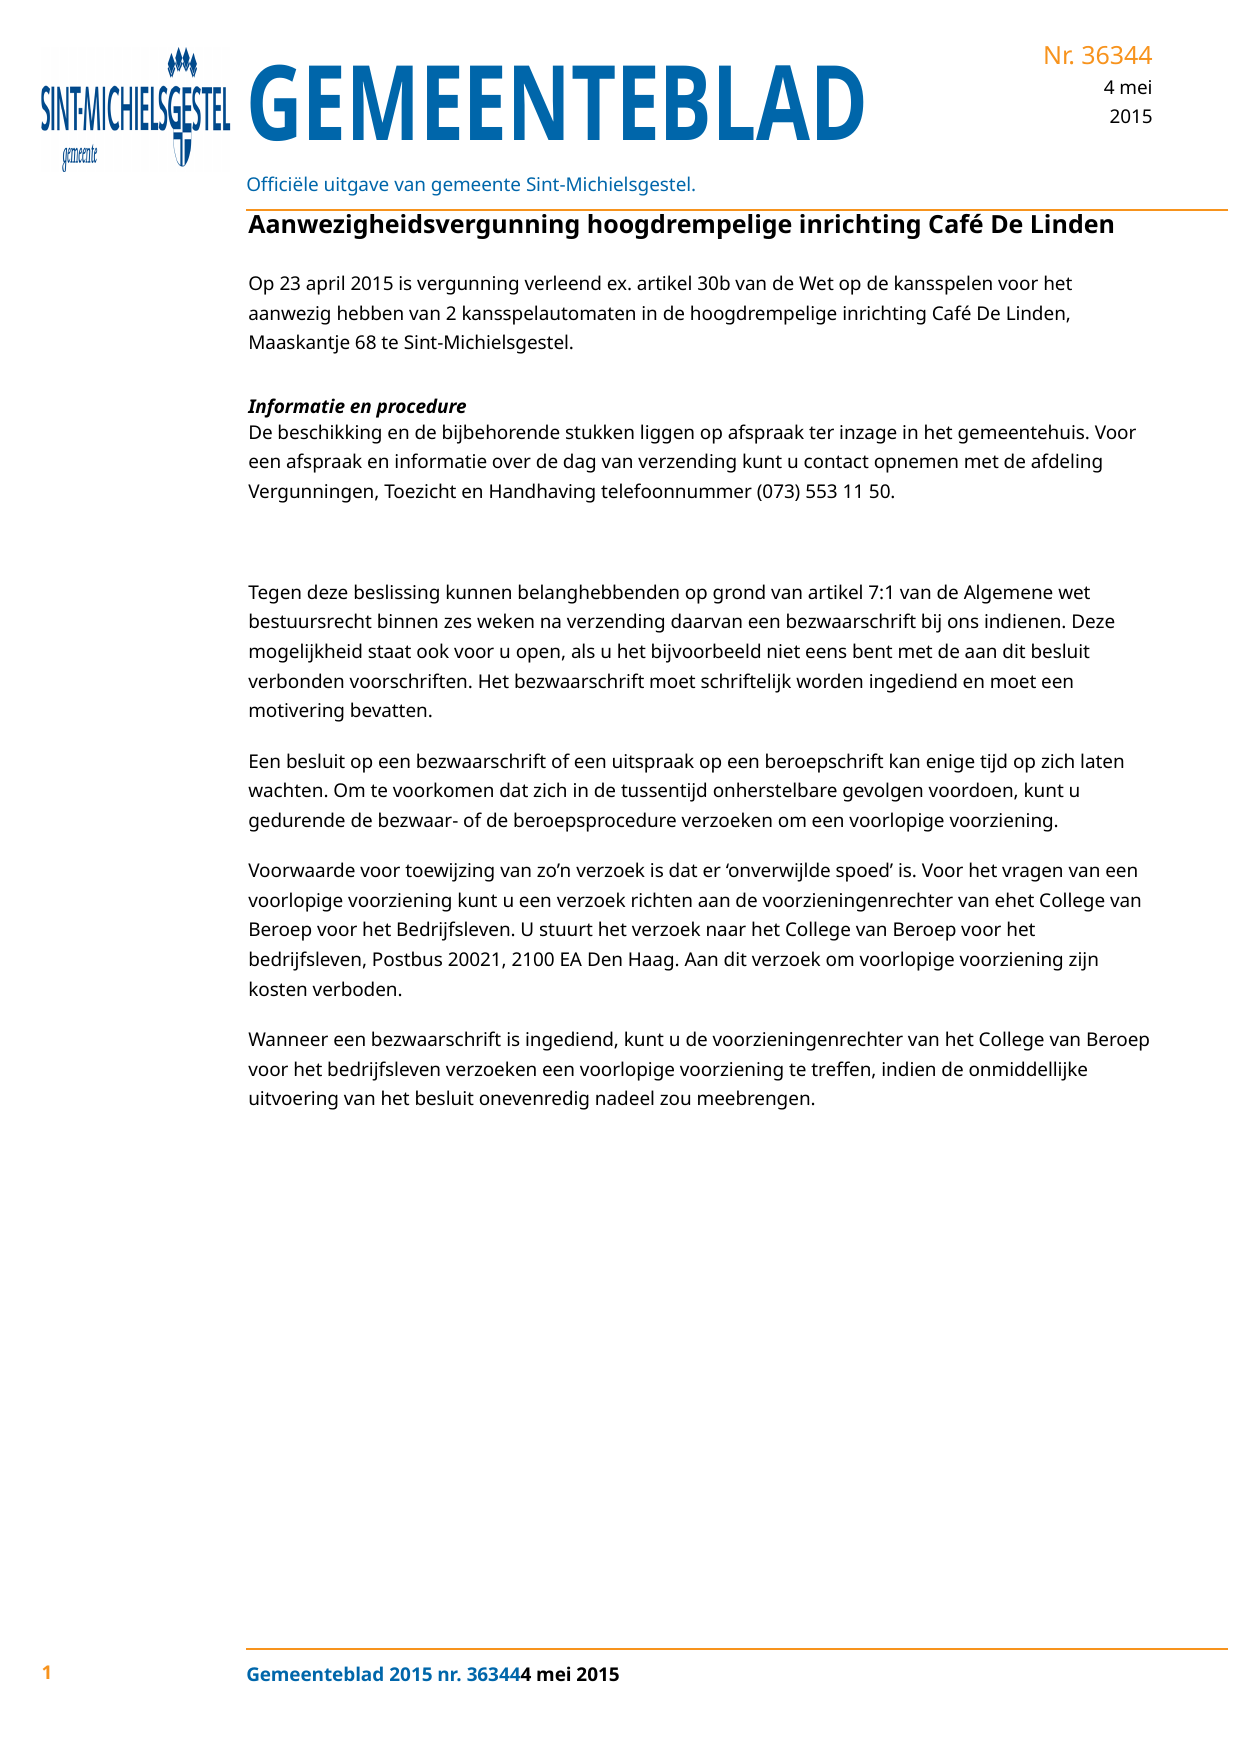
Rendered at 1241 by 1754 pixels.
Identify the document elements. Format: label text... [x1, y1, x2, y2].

text Informatie en procedure [248, 393, 1152, 419]
text Tegen deze beslissing kunnen belanghebbenden op grond van artikel 7:1 van de Algemene wet bestuursrecht binnen zes weken na verzending daarvan een bezwaarschrift bij ons indienen. Deze mogelijkheid staat ook voor u open, als u het bijvoorbeeld niet eens bent met de aan dit besluit verbonden voorschriften. Het bezwaarschrift moet schriftelijk worden ingediend en moet een motivering bevatten. [248, 579, 1152, 723]
text De beschikking en de bijbehorende stukken liggen op afspraak ter inzage in het gemeentehuis. Voor een afspraak en informatie over de dag van verzending kunt u contact opnemen met de afdeling Vergunningen, Toezicht en Handhaving telefoonnummer (073) 553 11 50. [248, 419, 1152, 504]
text Voorwaarde voor toewijzing van zo’n verzoek is dat er ‘onverwijlde spoed’ is. Voor het vragen van een voorlopige voorziening kunt u een verzoek richten aan de voorzieningenrechter van ehet College van Beroep voor het Bedrijfsleven. U stuurt het verzoek naar het College van Beroep voor het bedrijfsleven, Postbus 20021, 2100 EA Den Haag. Aan dit verzoek om voorlopige voorziening zijn kosten verboden. [248, 857, 1152, 1002]
text Wanneer een bezwaarschrift is ingediend, kunt u de voorzieningenrechter van het College van Beroep voor het bedrijfsleven verzoeken een voorlopige voorziening te treffen, indien de onmiddellijke uitvoering van het besluit onevenredig nadeel zou meebrengen. [248, 1026, 1152, 1111]
text Op 23 april 2015 is vergunning verleend ex. artikel 30b van de Wet op de kansspelen voor het aanwezig hebben van 2 kansspelautomaten in de hoogdrempelige inrichting Café De Linden, Maaskantje 68 te Sint-Michielsgestel. [248, 270, 1152, 355]
picture [41, 47, 231, 172]
text Een besluit op een bezwaarschrift of een uitspraak op een beroepschrift kan enige tijd op zich laten wachten. Om te voorkomen dat zich in de tussentijd onherstelbare gevolgen voordoen, kunt u gedurende de bezwaar- of de beroepsprocedure verzoeken om een voorlopige voorziening. [248, 748, 1152, 833]
text Aanwezigheidsvergunning hoogdrempelige inrichting Café De Linden [248, 211, 1152, 241]
